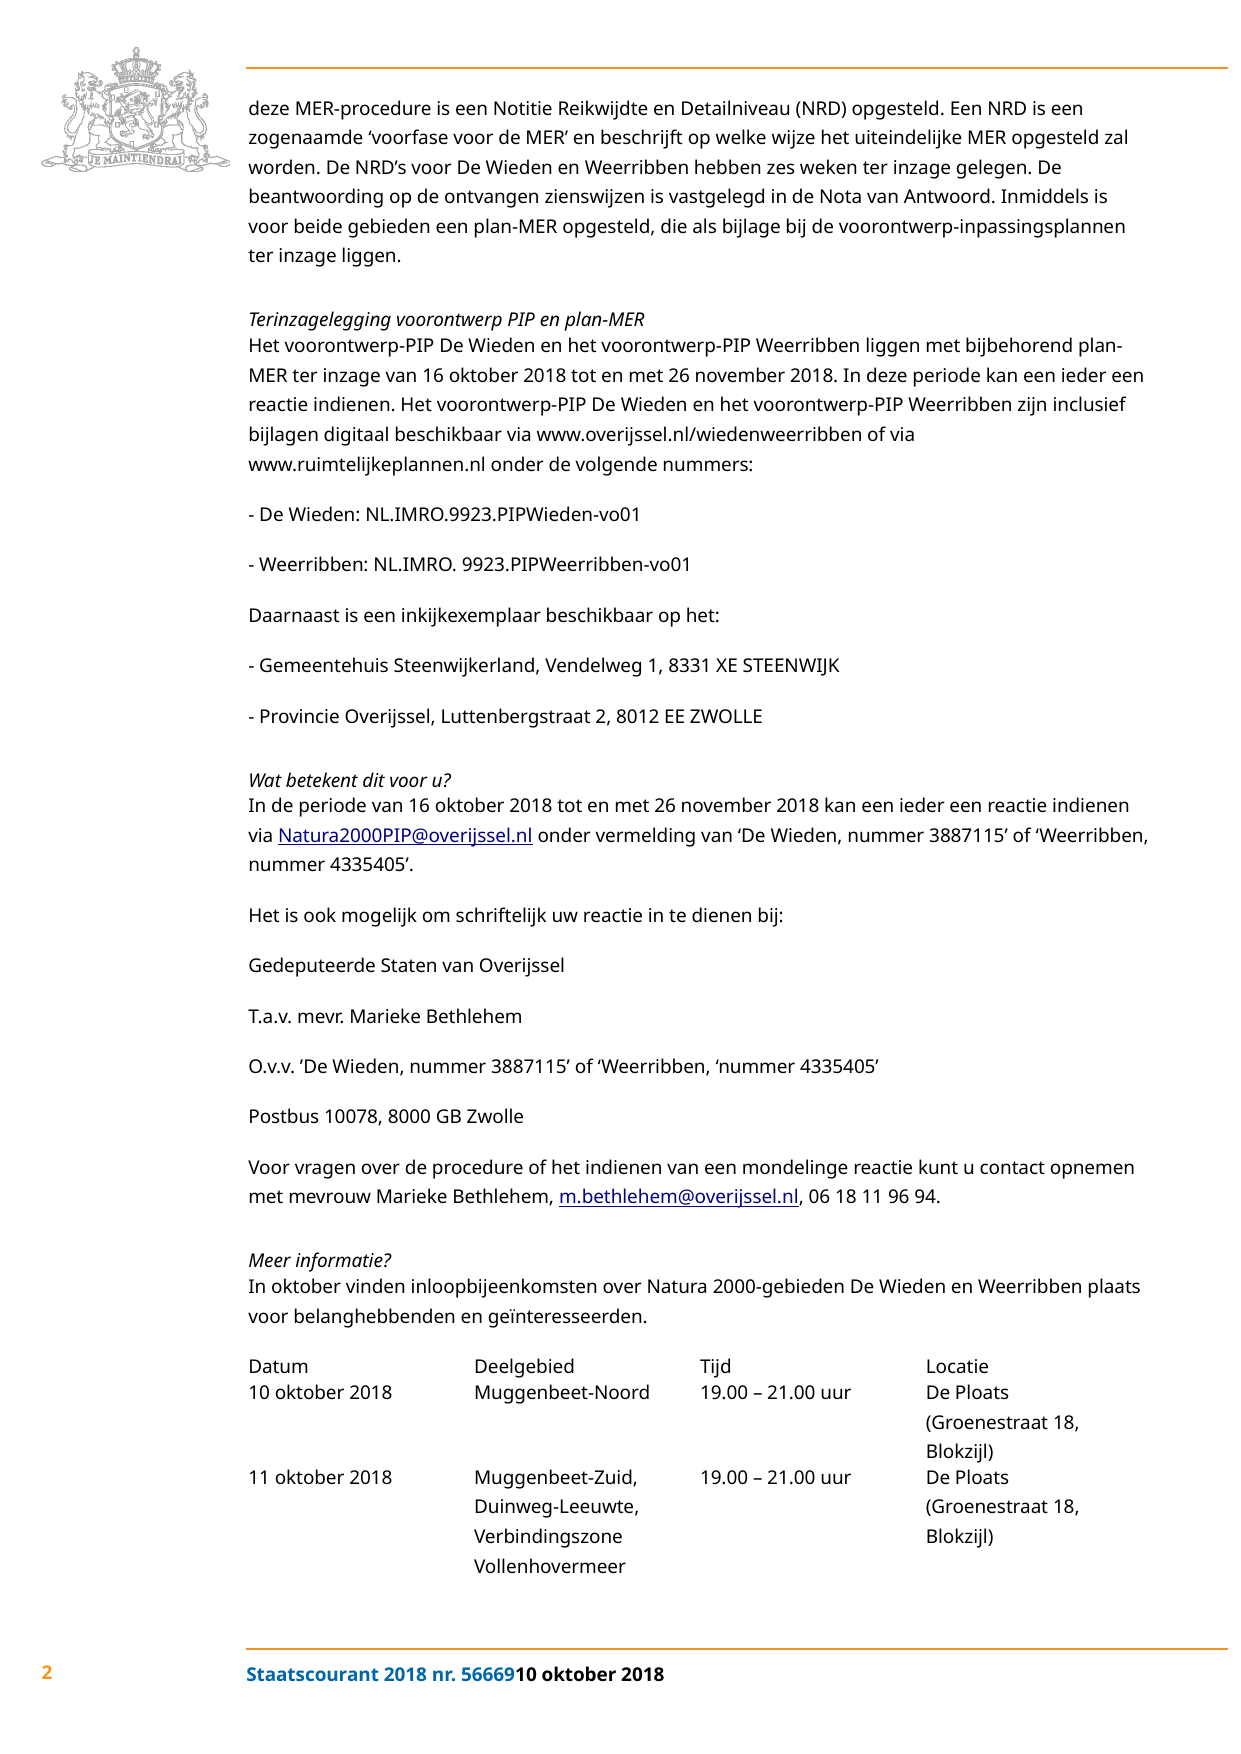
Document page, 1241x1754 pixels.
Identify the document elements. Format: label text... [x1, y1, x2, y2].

text Het voorontwerp-PIP De Wieden en het voorontwerp-PIP Weerribben liggen met bijbehorend plan-MER ter inzage van 16 oktober 2018 tot en met 26 november 2018. In deze periode kan een ieder een reactie indienen. Het voorontwerp-PIP De Wieden en het voorontwerp-PIP Weerribben zijn inclusief bijlagen digitaal beschikbaar via www.overijssel.nl/wiedenweerribben of via www.ruimtelijkeplannen.nl onder de volgende nummers: [248, 332, 1152, 476]
table_cell 11 oktober 2018 [248, 1464, 474, 1579]
text Postbus 10078, 8000 GB Zwolle [248, 1104, 1152, 1129]
text Wat betekent dit voor u? [248, 767, 1152, 792]
table_cell De Ploats (Groenestraat 18, Blokzijl) [926, 1464, 1152, 1579]
text Het is ook mogelijk om schriftelijk uw reactie in te dienen bij: [248, 902, 1152, 928]
text Voor vragen over de procedure of het indienen van een mondelinge reactie kunt u contact opnemen met mevrouw Marieke Bethlehem, m.bethlehem@overijssel.nl, 06 18 11 96 94. [248, 1154, 1152, 1209]
text deze MER-procedure is een Notitie Reikwijdte en Detailniveau (NRD) opgesteld. Een NRD is een zogenaamde ‘voorfase voor de MER’ en beschrijft op welke wijze het uiteindelijke MER opgesteld zal worden. De NRD’s voor De Wieden en Weerribben hebben zes weken ter inzage gelegen. De beantwoording op de ontvangen zienswijzen is vastgelegd in de Nota van Antwoord. Inmiddels is voor beide gebieden een plan-MER opgesteld, die als bijlage bij de voorontwerp-inpassingsplannen ter inzage liggen. [248, 95, 1152, 268]
table_header Tijd [700, 1354, 926, 1379]
table_cell Muggenbeet-Zuid, Duinweg-Leeuwte, Verbindingszone Vollenhovermeer [474, 1464, 700, 1579]
text Meer informatie? [248, 1248, 1152, 1273]
text - Gemeentehuis Steenwijkerland, Vendelweg 1, 8331 XE STEENWIJK [248, 652, 1152, 678]
table_header Deelgebied [474, 1354, 700, 1379]
table_cell 10 oktober 2018 [248, 1379, 474, 1464]
table_cell 19.00 – 21.00 uur [700, 1379, 926, 1464]
table_cell Muggenbeet-Noord [474, 1379, 700, 1464]
table_cell De Ploats (Groenestraat 18, Blokzijl) [926, 1379, 1152, 1464]
text O.v.v. ’De Wieden, nummer 3887115’ of ‘Weerribben, ‘nummer 4335405’ [248, 1053, 1152, 1079]
table_header Datum [248, 1354, 474, 1379]
text Daarnaast is een inkijkexemplaar beschikbaar op het: [248, 602, 1152, 628]
table_header Locatie [926, 1354, 1152, 1379]
text - De Wieden: NL.IMRO.9923.PIPWieden-vo01 [248, 501, 1152, 527]
text - Weerribben: NL.IMRO. 9923.PIPWeerribben-vo01 [248, 552, 1152, 577]
text T.a.v. mevr. Marieke Bethlehem [248, 1003, 1152, 1029]
text - Provincie Overijssel, Luttenbergstraat 2, 8012 EE ZWOLLE [248, 703, 1152, 728]
text Gedeputeerde Staten van Overijssel [248, 952, 1152, 978]
picture [41, 47, 231, 172]
text In de periode van 16 oktober 2018 tot en met 26 november 2018 kan een ieder een reactie indienen via Natura2000PIP@overijssel.nl onder vermelding van ‘De Wieden, nummer 3887115’ of ‘Weerribben, nummer 4335405’. [248, 792, 1152, 877]
table_cell 19.00 – 21.00 uur [700, 1464, 926, 1579]
text Terinzagelegging voorontwerp PIP en plan-MER [248, 307, 1152, 332]
text In oktober vinden inloopbijeenkomsten over Natura 2000-gebieden De Wieden en Weerribben plaats voor belanghebbenden en geïnteresseerden. [248, 1273, 1152, 1329]
